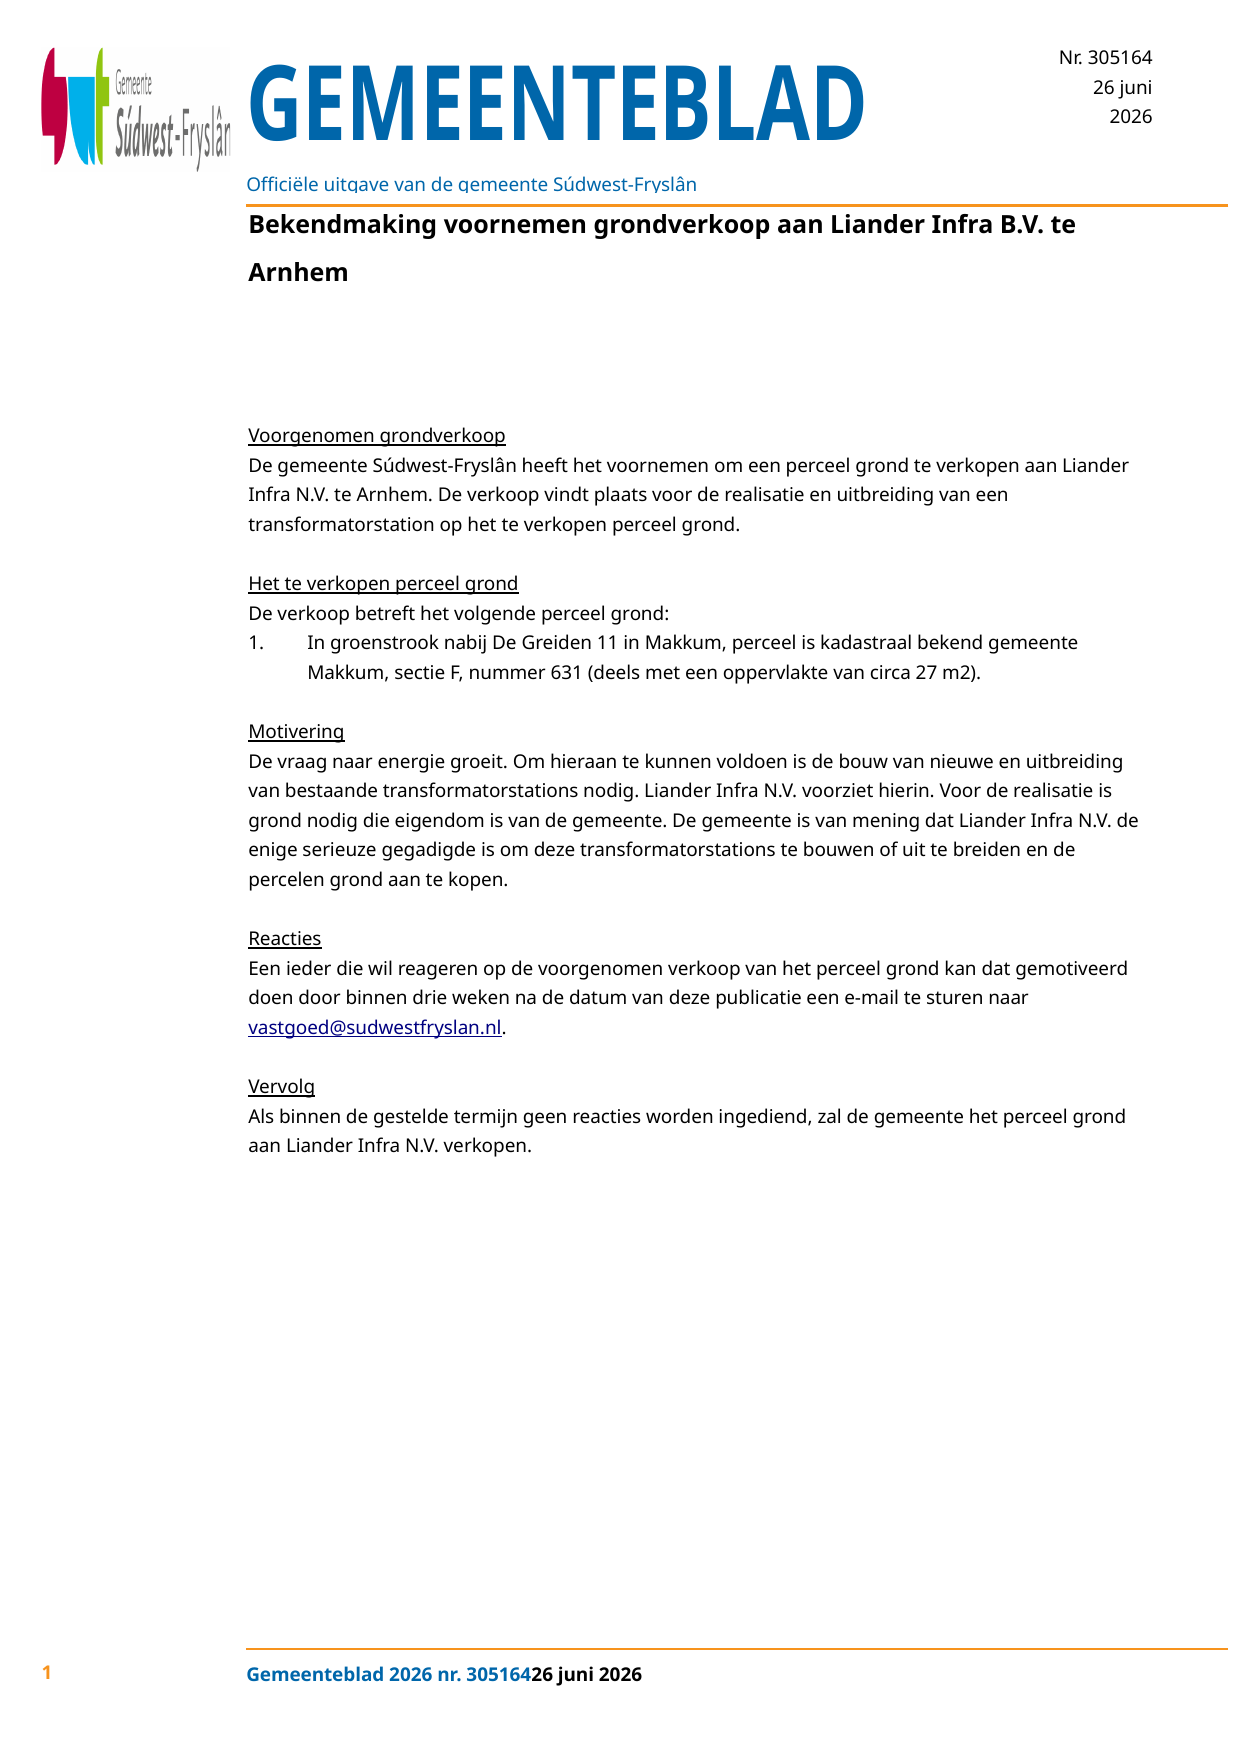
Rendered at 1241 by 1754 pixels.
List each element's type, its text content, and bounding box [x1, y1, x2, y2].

text Vervolg [248, 1073, 1152, 1099]
text Het te verkopen perceel grond [248, 570, 1152, 596]
text De vraag naar energie groeit. Om hieraan te kunnen voldoen is de bouw van nieuwe en uitbreiding van bestaande transformatorstations nodig. Liander Infra N.V. voorziet hierin. Voor de realisatie is grond nodig die eigendom is van de gemeente. De gemeente is van mening dat Liander Infra N.V. de enige serieuze gegadigde is om deze transformatorstations te bouwen of uit te breiden en de percelen grond aan te kopen. [248, 748, 1152, 892]
text Motivering [248, 718, 1152, 744]
picture [41, 47, 231, 172]
text Een ieder die wil reageren op de voorgenomen verkoop van het perceel grond kan dat gemotiveerd doen door binnen drie weken na de datum van deze publicatie een e-mail te sturen naar vastgoed@sudwestfryslan.nl. [248, 955, 1152, 1040]
text De verkoop betreft het volgende perceel grond: [248, 600, 1152, 626]
text Als binnen de gestelde termijn geen reacties worden ingediend, zal de gemeente het perceel grond aan Liander Infra N.V. verkopen. [248, 1103, 1152, 1158]
text Reacties [248, 925, 1152, 951]
list In groenstrook nabij De Greiden 11 in Makkum, perceel is kadastraal bekend gemeente Makkum, sectie F, nummer 631 (deels met een oppervlakte van circa 27 m2). [248, 629, 1152, 685]
text De gemeente Súdwest-Fryslân heeft het voornemen om een perceel grond te verkopen aan Liander Infra N.V. te Arnhem. De verkoop vindt plaats voor de realisatie en uitbreiding van een transformatorstation op het te verkopen perceel grond. [248, 452, 1152, 537]
text Voorgenomen grondverkoop [248, 422, 1152, 448]
text Bekendmaking voornemen grondverkoop aan Liander Infra B.V. te Arnhem [248, 207, 1152, 288]
